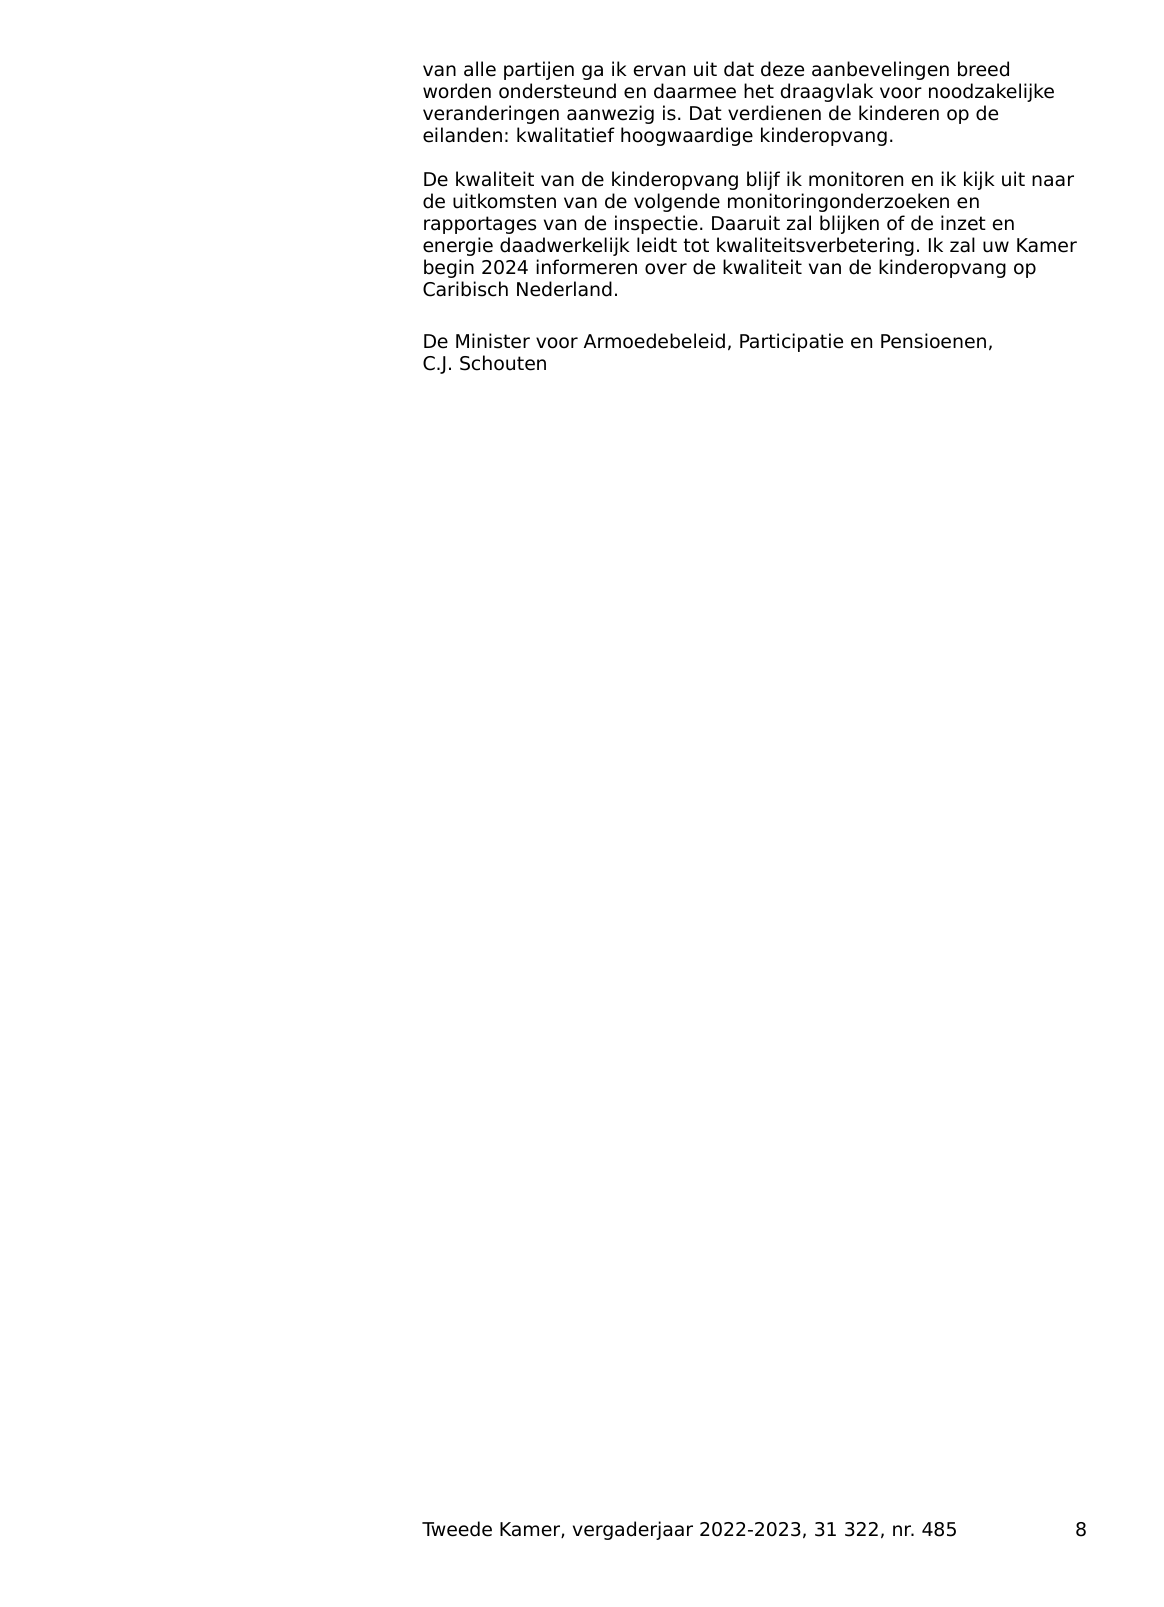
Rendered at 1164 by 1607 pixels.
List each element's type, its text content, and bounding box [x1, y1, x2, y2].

text van alle partijen ga ik ervan uit dat deze aanbevelingen breed worden ondersteund en daarmee het draagvlak voor noodzakelijke veranderingen aanwezig is. Dat verdienen de kinderen op de eilanden: kwalitatief hoogwaardige kinderopvang. [422, 59, 1087, 147]
text De Minister voor Armoedebeleid, Participatie en Pensioenen, C.J. Schouten [422, 331, 1087, 375]
text De kwaliteit van de kinderopvang blijf ik monitoren en ik kijk uit naar de uitkomsten van de volgende monitoringonderzoeken en rapportages van de inspectie. Daaruit zal blijken of de inzet en energie daadwerkelijk leidt tot kwaliteitsverbetering. Ik zal uw Kamer begin 2024 informeren over de kwaliteit van de kinderopvang op Caribisch Nederland. [422, 169, 1087, 301]
